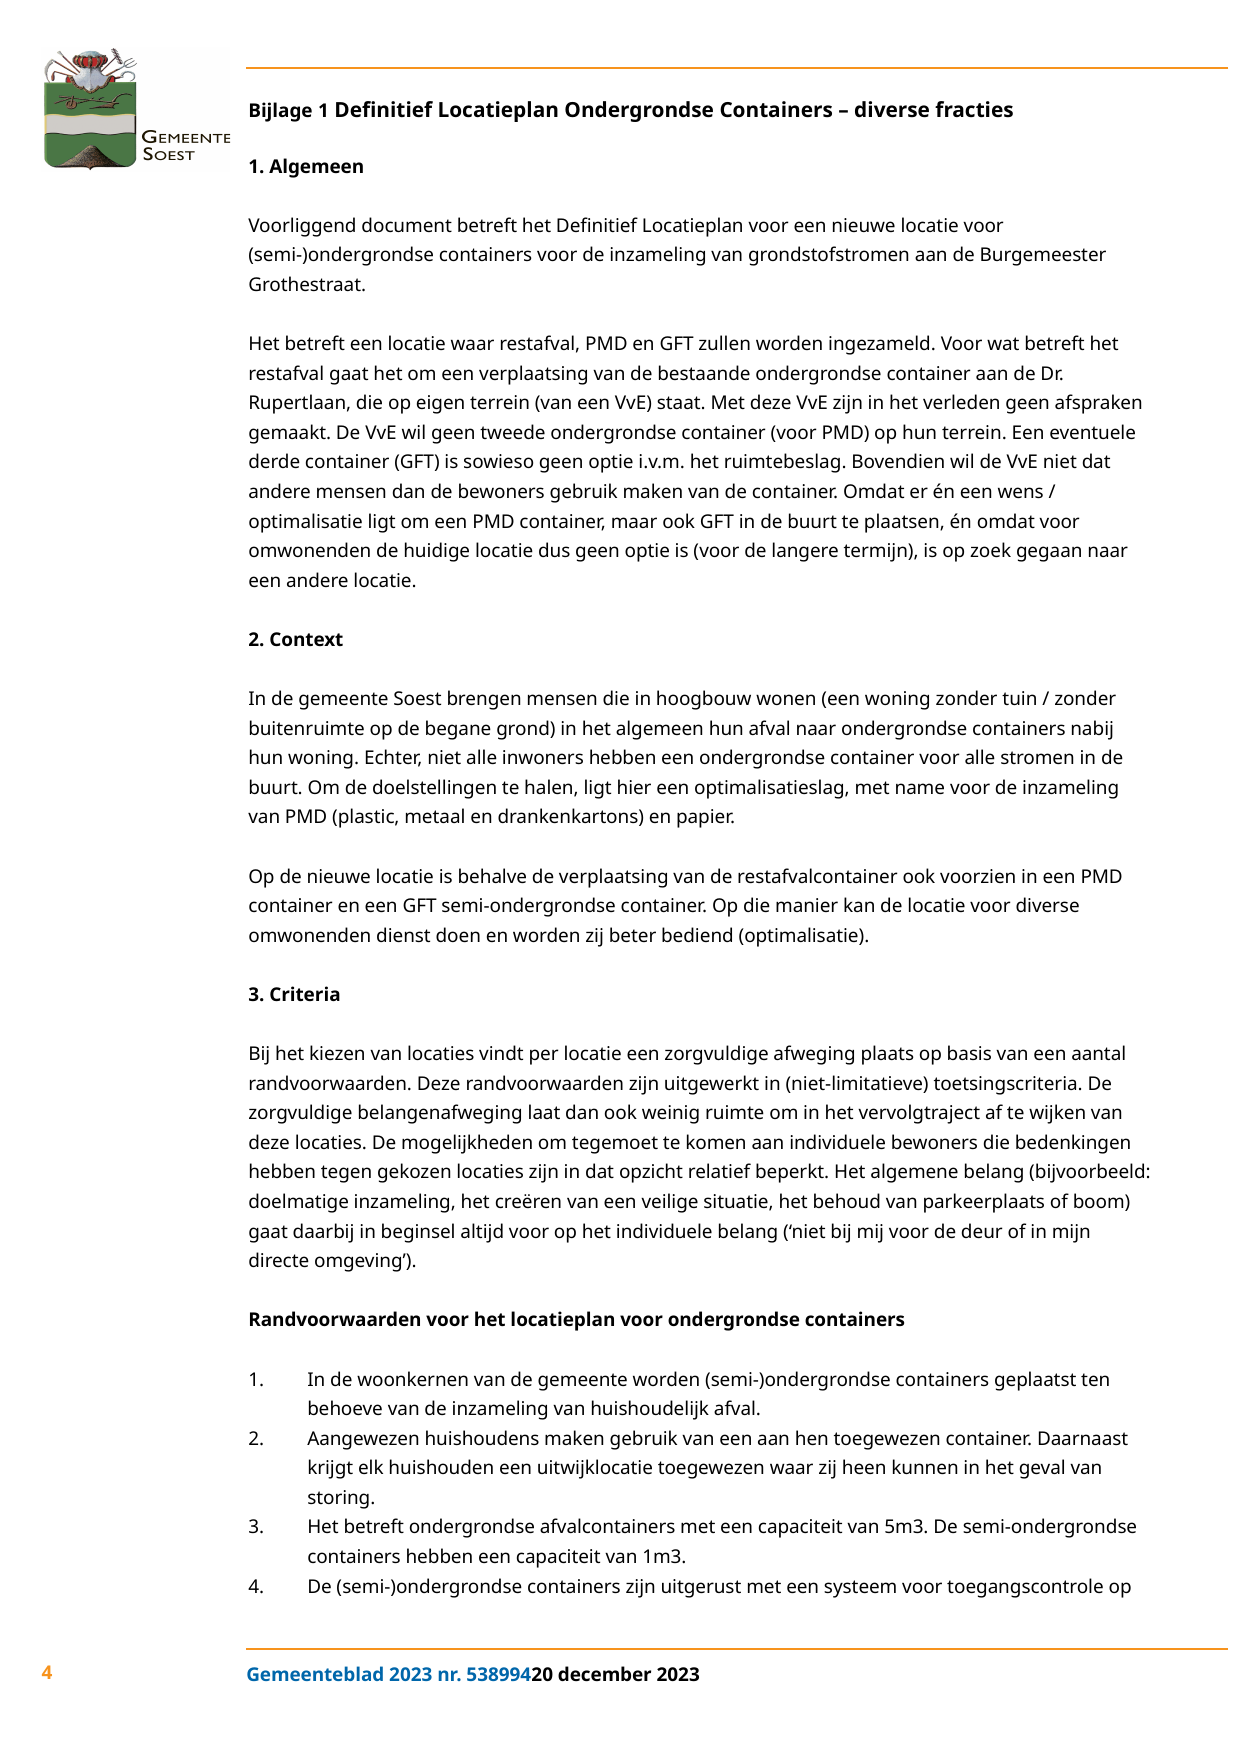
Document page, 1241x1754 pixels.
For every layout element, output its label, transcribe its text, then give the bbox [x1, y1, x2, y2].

text Bij het kiezen van locaties vindt per locatie een zorgvuldige afweging plaats op basis van een aantal randvoorwaarden. Deze randvoorwaarden zijn uitgewerkt in (niet-limitatieve) toetsingscriteria. De zorgvuldige belangenafweging laat dan ook weinig ruimte om in het vervolgtraject af te wijken van deze locaties. De mogelijkheden om tegemoet te komen aan individuele bewoners die bedenkingen hebben tegen gekozen locaties zijn in dat opzicht relatief beperkt. Het algemene belang (bijvoorbeeld: doelmatige inzameling, het creëren van een veilige situatie, het behoud van parkeerplaats of boom) gaat daarbij in beginsel altijd voor op het individuele belang (‘niet bij mij voor de deur of in mijn directe omgeving’). [248, 1040, 1152, 1273]
text 1. Algemeen [248, 153, 1152, 179]
text 3. Criteria [248, 981, 1152, 1007]
text Voorliggend document betreft het Definitief Locatieplan voor een nieuwe locatie voor (semi-)ondergrondse containers voor de inzameling van grondstofstromen aan de Burgemeester Grothestraat. [248, 212, 1152, 297]
list Het betreft ondergrondse afvalcontainers met een capaciteit van 5m3. De semi-ondergrondse containers hebben een capaciteit van 1m3. [248, 1514, 1152, 1569]
text In de gemeente Soest brengen mensen die in hoogbouw wonen (een woning zonder tuin / zonder buitenruimte op de begane grond) in het algemeen hun afval naar ondergrondse containers nabij hun woning. Echter, niet alle inwoners hebben een ondergrondse container voor alle stromen in de buurt. Om de doelstellingen te halen, ligt hier een optimalisatieslag, met name voor de inzameling van PMD (plastic, metaal en drankenkartons) en papier. [248, 685, 1152, 829]
list Aangewezen huishoudens maken gebruik van een aan hen toegewezen container. Daarnaast krijgt elk huishouden een uitwijklocatie toegewezen waar zij heen kunnen in het geval van storing. [248, 1425, 1152, 1510]
text Op de nieuwe locatie is behalve de verplaatsing van de restafvalcontainer ook voorzien in een PMD container en een GFT semi-ondergrondse container. Op die manier kan de locatie voor diverse omwonenden dienst doen en worden zij beter bediend (optimalisatie). [248, 863, 1152, 948]
text Bijlage 1 Definitief Locatieplan Ondergrondse Containers – diverse fracties [248, 95, 1152, 123]
text 2. Context [248, 626, 1152, 652]
text Randvoorwaarden voor het locatieplan voor ondergrondse containers [248, 1307, 1152, 1332]
list In de woonkernen van de gemeente worden (semi-)ondergrondse containers geplaatst ten behoeve van de inzameling van huishoudelijk afval. [248, 1366, 1152, 1421]
list De (semi-)ondergrondse containers zijn uitgerust met een systeem voor toegangscontrole op [248, 1573, 1152, 1599]
picture [41, 47, 231, 172]
text Het betreft een locatie waar restafval, PMD en GFT zullen worden ingezameld. Voor wat betreft het restafval gaat het om een verplaatsing van de bestaande ondergrondse container aan de Dr. Rupertlaan, die op eigen terrein (van een VvE) staat. Met deze VvE zijn in het verleden geen afspraken gemaakt. De VvE wil geen tweede ondergrondse container (voor PMD) op hun terrein. Een eventuele derde container (GFT) is sowieso geen optie i.v.m. het ruimtebeslag. Bovendien wil de VvE niet dat andere mensen dan de bewoners gebruik maken van de container. Omdat er én een wens / optimalisatie ligt om een PMD container, maar ook GFT in de buurt te plaatsen, én omdat voor omwonenden de huidige locatie dus geen optie is (voor de langere termijn), is op zoek gegaan naar een andere locatie. [248, 330, 1152, 593]
